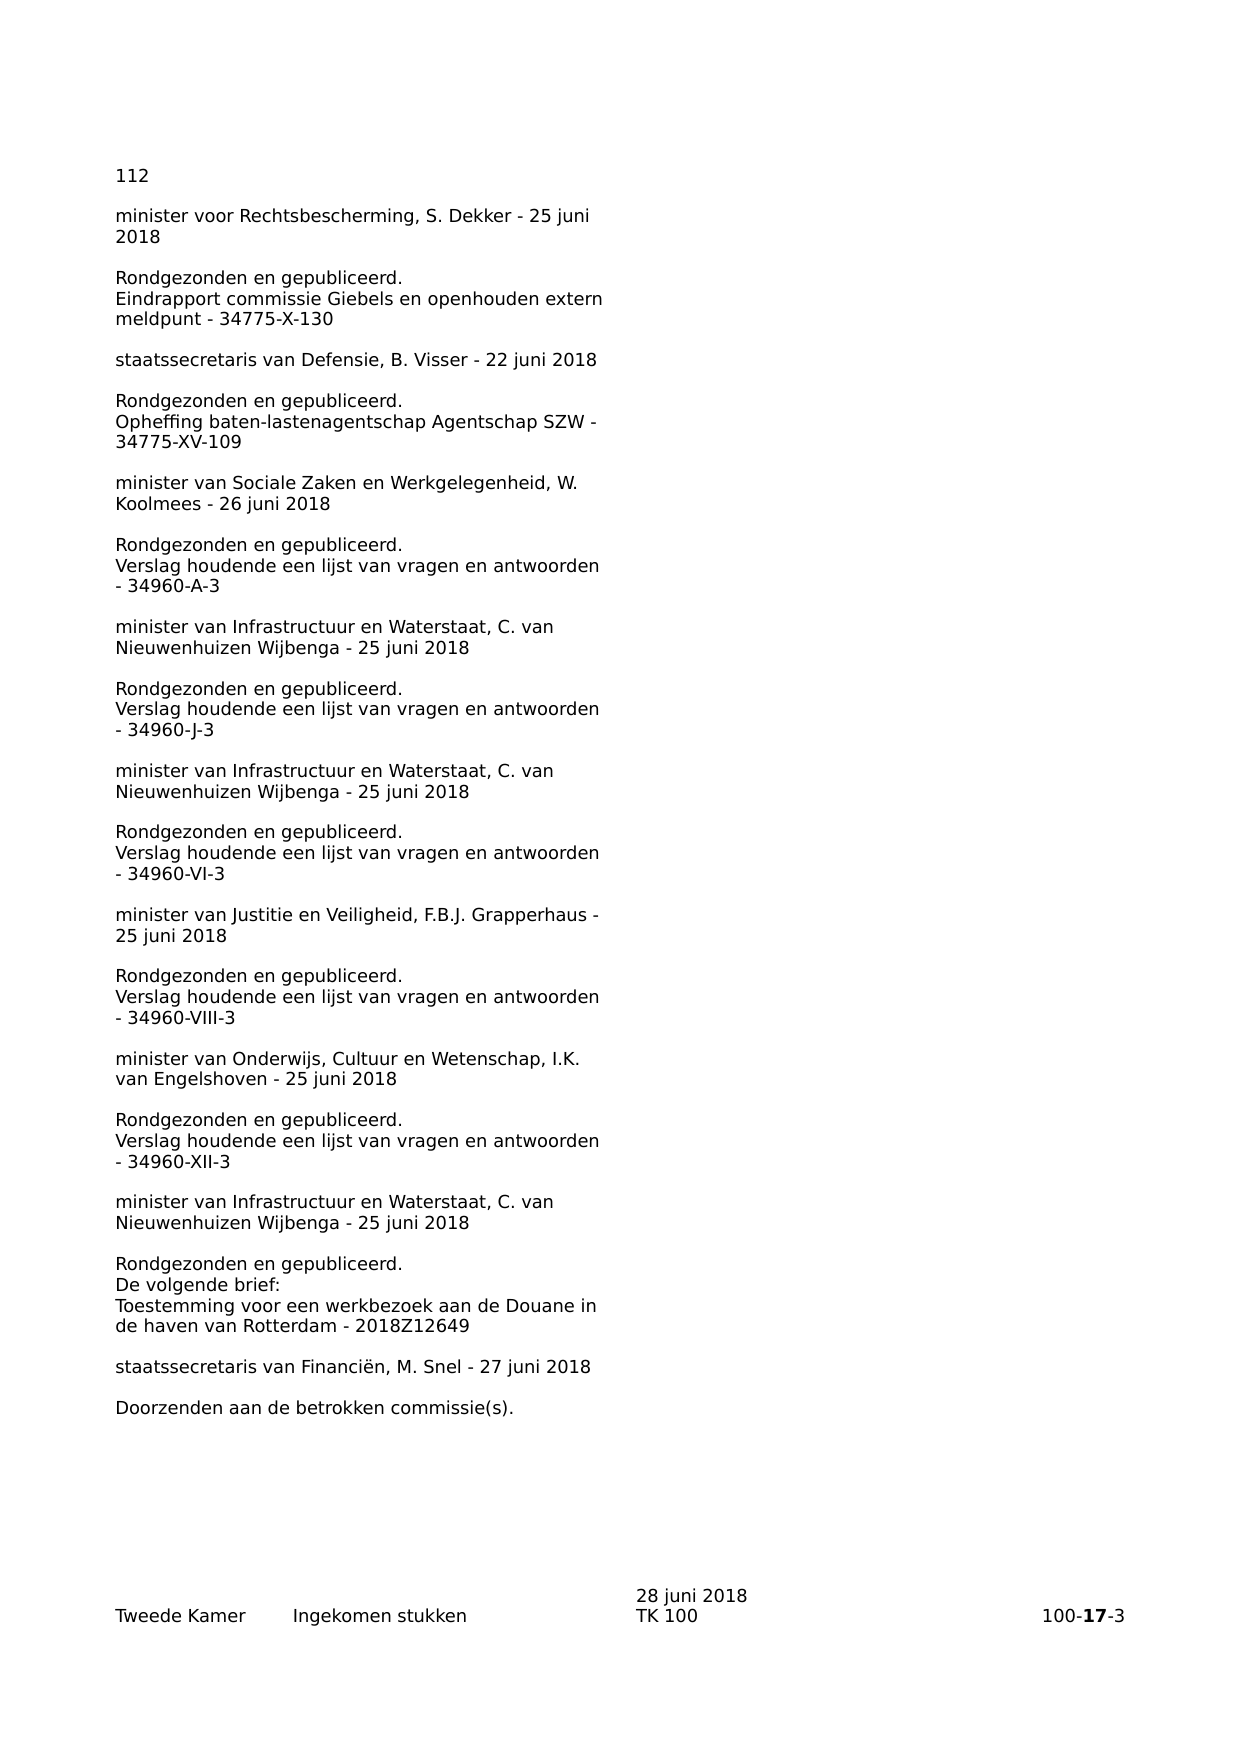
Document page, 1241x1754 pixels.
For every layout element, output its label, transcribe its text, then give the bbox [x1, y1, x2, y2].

text Rondgezonden en gepubliceerd. [115, 391, 605, 411]
text Doorzenden aan de betrokken commissie(s). [115, 1398, 605, 1418]
text minister van Infrastructuur en Waterstaat, C. van Nieuwenhuizen Wijbenga - 25 juni 2018 [115, 1192, 605, 1234]
text Verslag houdende een lijst van vragen en antwoorden - 34960-J-3 [115, 699, 605, 741]
text Rondgezonden en gepubliceerd. [115, 1110, 605, 1131]
text Rondgezonden en gepubliceerd. [115, 678, 605, 699]
text Opheffing baten-lastenagentschap Agentschap SZW - 34775-XV-109 [115, 411, 605, 453]
text minister van Onderwijs, Cultuur en Wetenschap, I.K. van Engelshoven - 25 juni 2018 [115, 1048, 605, 1090]
text minister voor Rechtsbescherming, S. Dekker - 25 juni 2018 [115, 206, 605, 248]
text staatssecretaris van Financiën, M. Snel - 27 juni 2018 [115, 1357, 605, 1378]
text minister van Infrastructuur en Waterstaat, C. van Nieuwenhuizen Wijbenga - 25 juni 2018 [115, 761, 605, 802]
text Verslag houdende een lijst van vragen en antwoorden - 34960-A-3 [115, 555, 605, 597]
text Eindrapport commissie Giebels en openhouden extern meldpunt - 34775-X-130 [115, 288, 605, 330]
text staatssecretaris van Defensie, B. Visser - 22 juni 2018 [115, 350, 605, 371]
text De volgende brief: [115, 1274, 605, 1295]
text Rondgezonden en gepubliceerd. [115, 1254, 605, 1274]
text minister van Infrastructuur en Waterstaat, C. van Nieuwenhuizen Wijbenga - 25 juni 2018 [115, 617, 605, 658]
text Verslag houdende een lijst van vragen en antwoorden - 34960-VI-3 [115, 843, 605, 885]
text Verslag houdende een lijst van vragen en antwoorden - 34960-XII-3 [115, 1131, 605, 1172]
text Toestemming voor een werkbezoek aan de Douane in de haven van Rotterdam - 2018Z12649 [115, 1295, 605, 1337]
text Rondgezonden en gepubliceerd. [115, 534, 605, 555]
text minister van Justitie en Veiligheid, F.B.J. Grapperhaus - 25 juni 2018 [115, 905, 605, 946]
text 112 [115, 165, 605, 186]
text Verslag houdende een lijst van vragen en antwoorden - 34960-VIII-3 [115, 987, 605, 1028]
text minister van Sociale Zaken en Werkgelegenheid, W. Koolmees - 26 juni 2018 [115, 473, 605, 514]
text Rondgezonden en gepubliceerd. [115, 822, 605, 843]
text Rondgezonden en gepubliceerd. [115, 966, 605, 987]
text Rondgezonden en gepubliceerd. [115, 268, 605, 288]
